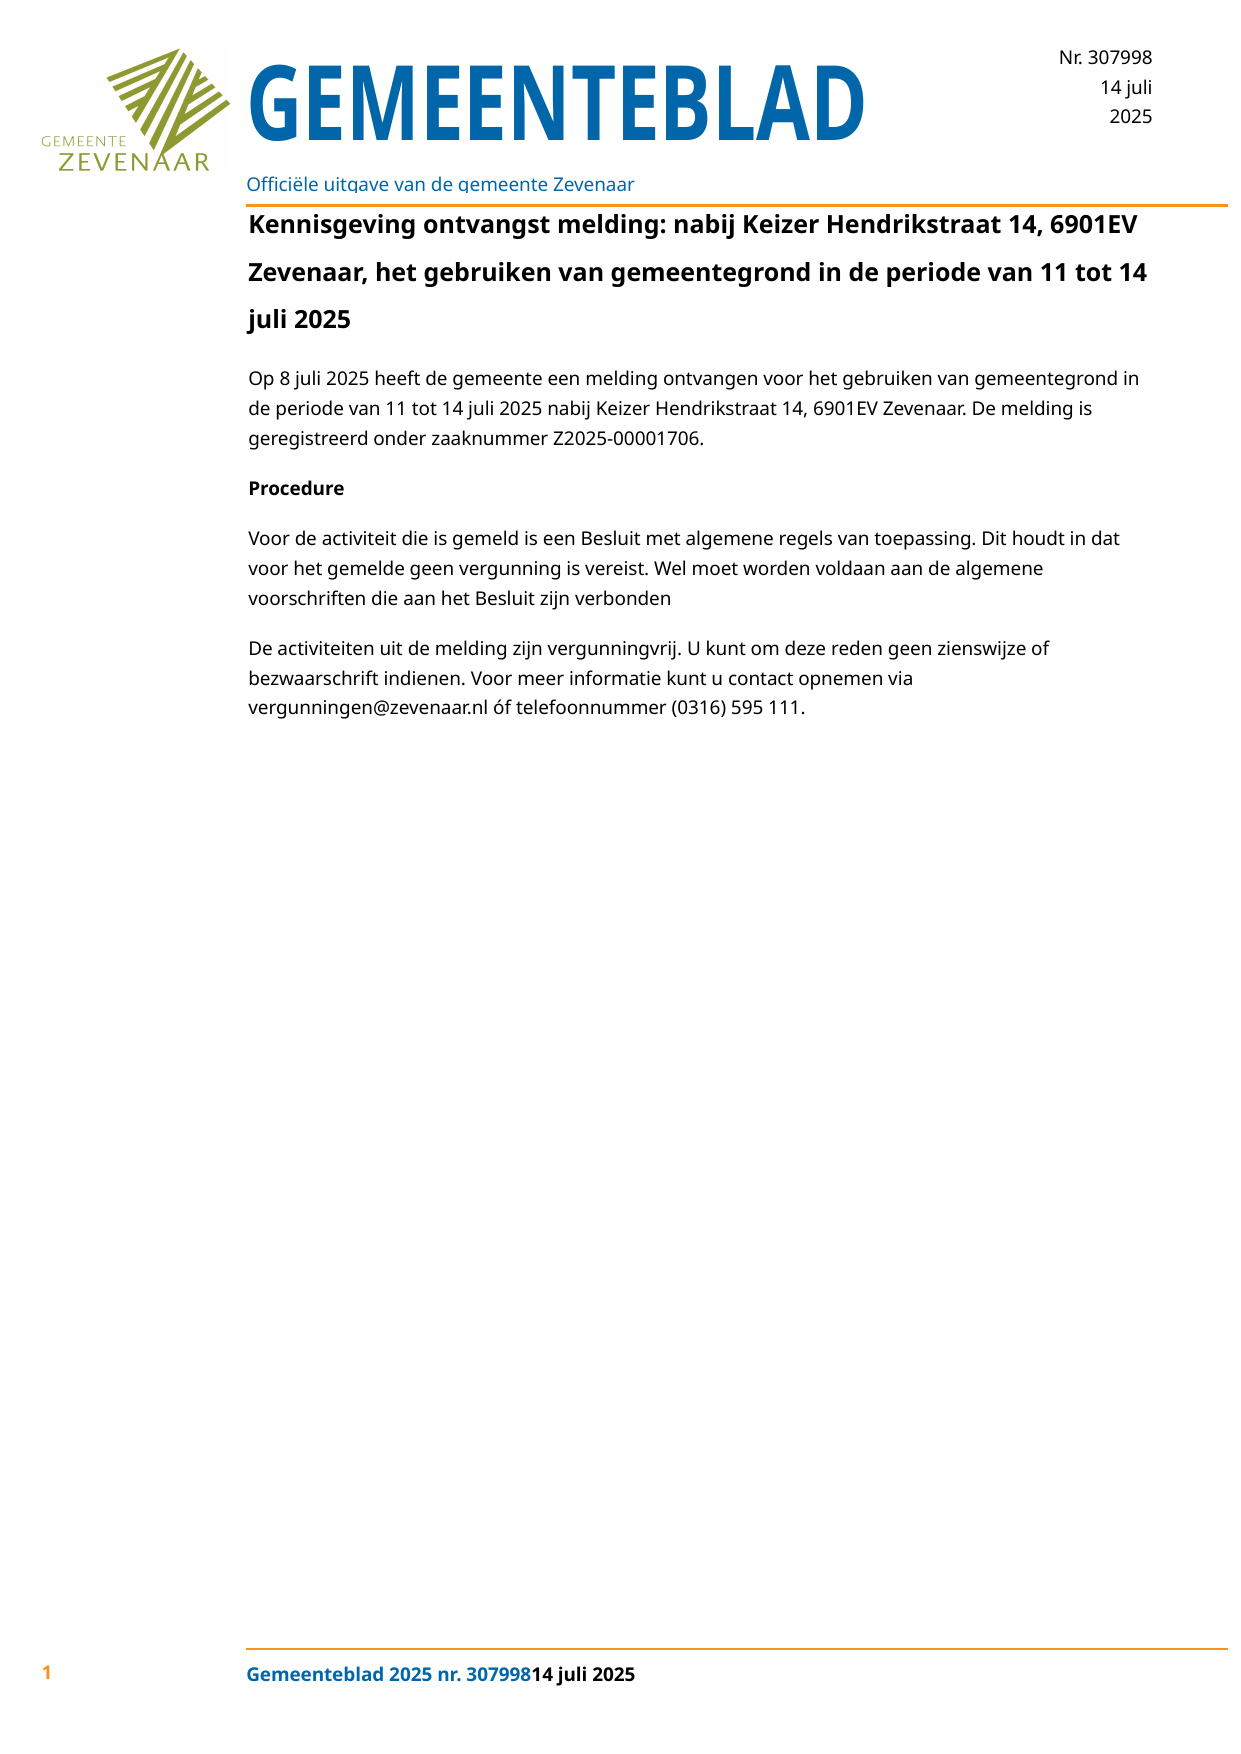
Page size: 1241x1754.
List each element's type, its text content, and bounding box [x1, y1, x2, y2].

text Voor de activiteit die is gemeld is een Besluit met algemene regels van toepassing. Dit houdt in dat voor het gemelde geen vergunning is vereist. Wel moet worden voldaan aan de algemene voorschriften die aan het Besluit zijn verbonden [248, 526, 1152, 610]
text Kennisgeving ontvangst melding: nabij Keizer Hendrikstraat 14, 6901EV Zevenaar, het gebruiken van gemeentegrond in de periode van 11 tot 14 juli 2025 [248, 207, 1152, 336]
picture [41, 47, 231, 172]
text Procedure [248, 475, 1152, 501]
text Op 8 juli 2025 heeft de gemeente een melding ontvangen voor het gebruiken van gemeentegrond in de periode van 11 tot 14 juli 2025 nabij Keizer Hendrikstraat 14, 6901EV Zevenaar. De melding is geregistreerd onder zaaknummer Z2025-00001706. [248, 366, 1152, 450]
text De activiteiten uit de melding zijn vergunningvrij. U kunt om deze reden geen zienswijze of bezwaarschrift indienen. Voor meer informatie kunt u contact opnemen via vergunningen@zevenaar.nl óf telefoonnummer (0316) 595 111. [248, 635, 1152, 720]
